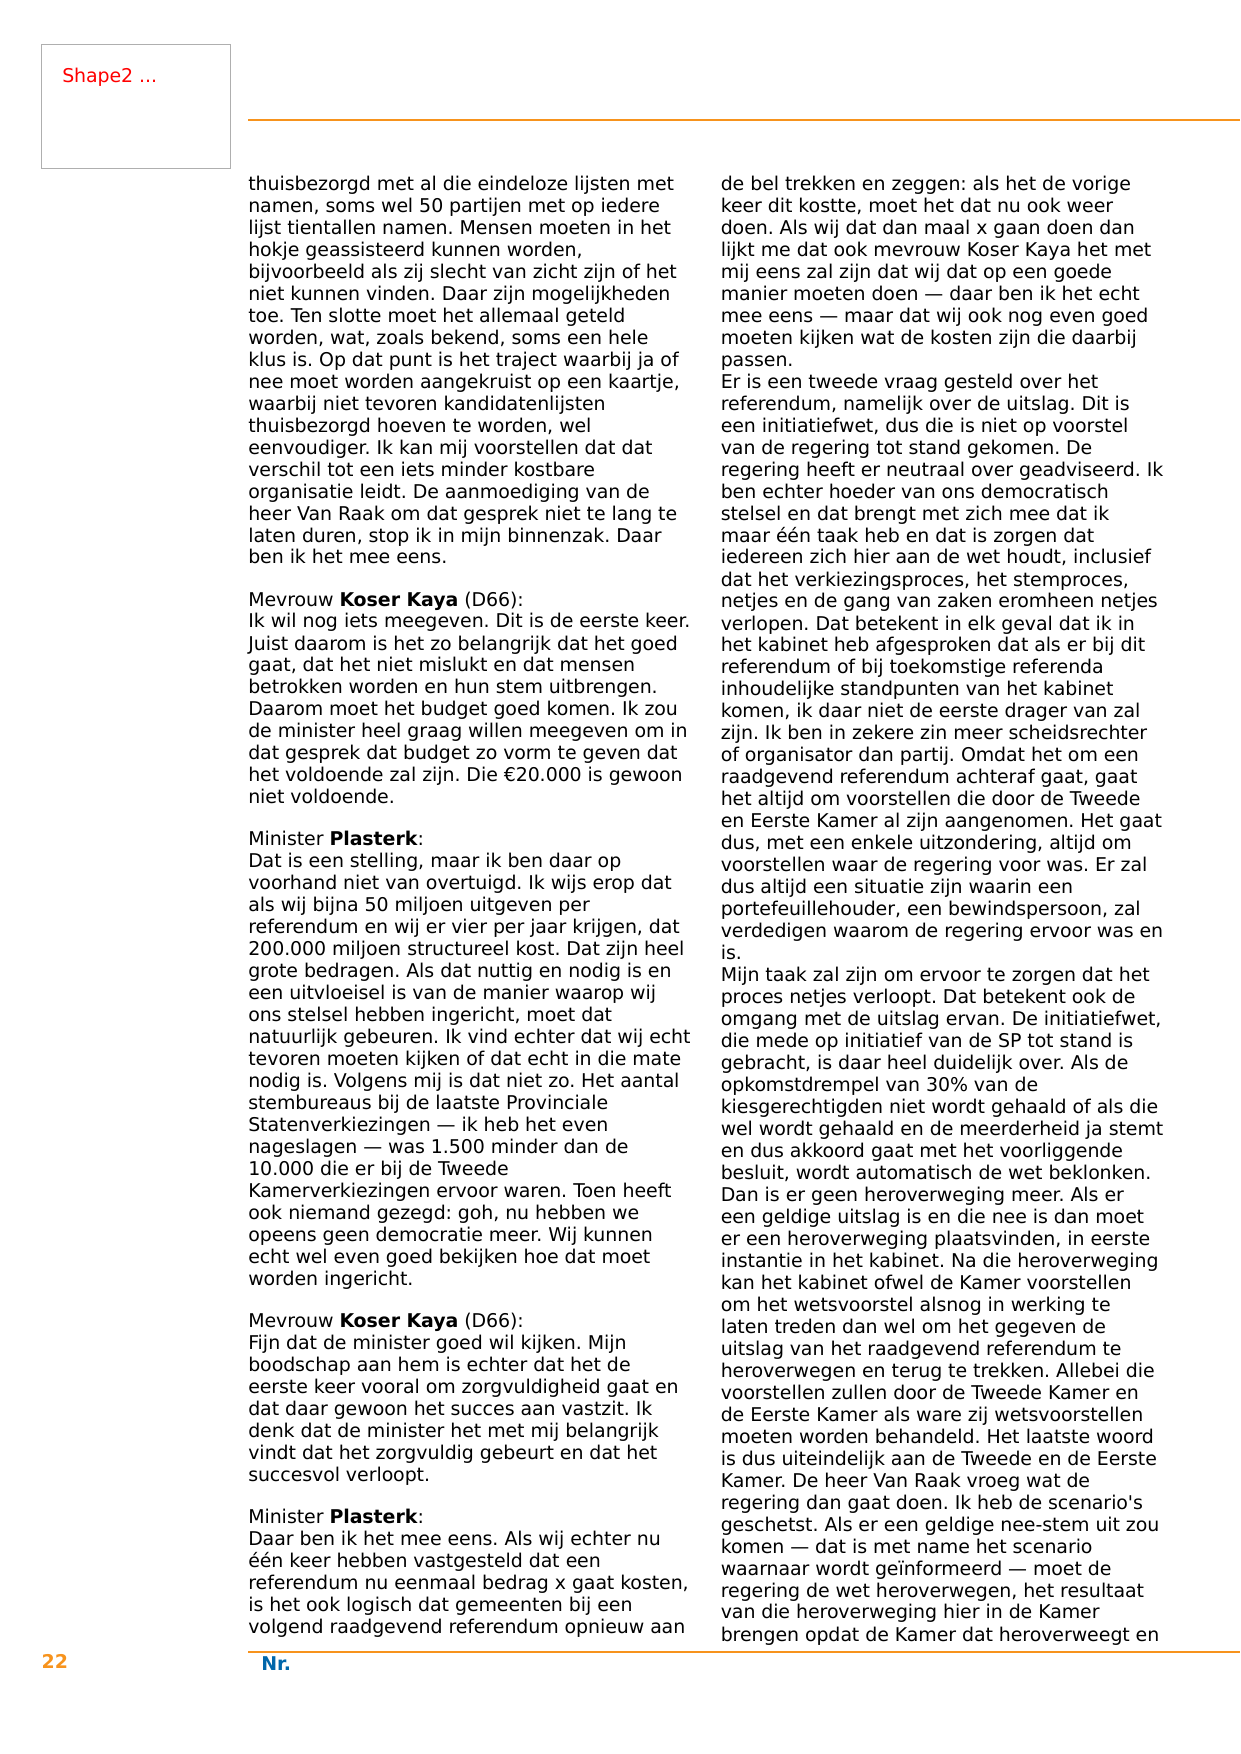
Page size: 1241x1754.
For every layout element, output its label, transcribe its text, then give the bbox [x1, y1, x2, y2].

text Fijn dat de minister goed wil kijken. Mijn boodschap aan hem is echter dat het de eerste keer vooral om zorgvuldigheid gaat en dat daar gewoon het succes aan vastzit. Ik denk dat de minister het met mij belangrijk vindt dat het zorgvuldig gebeurt en dat het succesvol verloopt. [248, 1332, 691, 1486]
text Minister Plasterk: [248, 828, 691, 850]
text Mijn taak zal zijn om ervoor te zorgen dat het proces netjes verloopt. Dat betekent ook de omgang met de uitslag ervan. De initiatiefwet, die mede op initiatief van de SP tot stand is gebracht, is daar heel duidelijk over. Als de opkomstdrempel van 30% van de kiesgerechtigden niet wordt gehaald of als die wel wordt gehaald en de meerderheid ja stemt en dus akkoord gaat met het voorliggende besluit, wordt automatisch de wet beklonken. Dan is er geen heroverweging meer. Als er een geldige uitslag is en die nee is dan moet er een heroverweging plaatsvinden, in eerste instantie in het kabinet. Na die heroverweging kan het kabinet ofwel de Kamer voorstellen om het wetsvoorstel alsnog in werking te laten treden dan wel om het gegeven de uitslag van het raadgevend referendum te heroverwegen en terug te trekken. Allebei die voorstellen zullen door de Tweede Kamer en de Eerste Kamer als ware zij wetsvoorstellen moeten worden behandeld. Het laatste woord is dus uiteindelijk aan de Tweede en de Eerste Kamer. De heer Van Raak vroeg wat de regering dan gaat doen. Ik heb de scenario's geschetst. Als er een geldige nee-stem uit zou komen — dat is met name het scenario waarnaar wordt geïnformeerd — moet de regering de wet heroverwegen, het resultaat van die heroverweging hier in de Kamer brengen opdat de Kamer dat heroverweegt en [721, 964, 1163, 1645]
text de bel trekken en zeggen: als het de vorige keer dit kostte, moet het dat nu ook weer doen. Als wij dat dan maal x gaan doen dan lijkt me dat ook mevrouw Koser Kaya het met mij eens zal zijn dat wij dat op een goede manier moeten doen — daar ben ik het echt mee eens — maar dat wij ook nog even goed moeten kijken wat de kosten zijn die daarbij passen. [721, 173, 1163, 371]
text Minister Plasterk: [248, 1506, 691, 1528]
text Dat is een stelling, maar ik ben daar op voorhand niet van overtuigd. Ik wijs erop dat als wij bijna 50 miljoen uitgeven per referendum en wij er vier per jaar krijgen, dat 200.000 miljoen structureel kost. Dat zijn heel grote bedragen. Als dat nuttig en nodig is en een uitvloeisel is van de manier waarop wij ons stelsel hebben ingericht, moet dat natuurlijk gebeuren. Ik vind echter dat wij echt tevoren moeten kijken of dat echt in die mate nodig is. Volgens mij is dat niet zo. Het aantal stembureaus bij de laatste Provinciale Statenverkiezingen — ik heb het even nageslagen — was 1.500 minder dan de 10.000 die er bij de Tweede Kamerverkiezingen ervoor waren. Toen heeft ook niemand gezegd: goh, nu hebben we opeens geen democratie meer. Wij kunnen echt wel even goed bekijken hoe dat moet worden ingericht. [248, 850, 691, 1290]
text Ik wil nog iets meegeven. Dit is de eerste keer. Juist daarom is het zo belangrijk dat het goed gaat, dat het niet mislukt en dat mensen betrokken worden en hun stem uitbrengen. Daarom moet het budget goed komen. Ik zou de minister heel graag willen meegeven om in dat gesprek dat budget zo vorm te geven dat het voldoende zal zijn. Die €20.000 is gewoon niet voldoende. [248, 610, 691, 808]
text Mevrouw Koser Kaya (D66): [248, 588, 691, 610]
text Er is een tweede vraag gesteld over het referendum, namelijk over de uitslag. Dit is een initiatiefwet, dus die is niet op voorstel van de regering tot stand gekomen. De regering heeft er neutraal over geadviseerd. Ik ben echter hoeder van ons democratisch stelsel en dat brengt met zich mee dat ik maar één taak heb en dat is zorgen dat iedereen zich hier aan de wet houdt, inclusief dat het verkiezingsproces, het stemproces, netjes en de gang van zaken eromheen netjes verlopen. Dat betekent in elk geval dat ik in het kabinet heb afgesproken dat als er bij dit referendum of bij toekomstige referenda inhoudelijke standpunten van het kabinet komen, ik daar niet de eerste drager van zal zijn. Ik ben in zekere zin meer scheidsrechter of organisator dan partij. Omdat het om een raadgevend referendum achteraf gaat, gaat het altijd om voorstellen die door de Tweede en Eerste Kamer al zijn aangenomen. Het gaat dus, met een enkele uitzondering, altijd om voorstellen waar de regering voor was. Er zal dus altijd een situatie zijn waarin een portefeuillehouder, een bewindspersoon, zal verdedigen waarom de regering ervoor was en is. [721, 371, 1163, 964]
text thuisbezorgd met al die eindeloze lijsten met namen, soms wel 50 partijen met op iedere lijst tientallen namen. Mensen moeten in het hokje geassisteerd kunnen worden, bijvoorbeeld als zij slecht van zicht zijn of het niet kunnen vinden. Daar zijn mogelijkheden toe. Ten slotte moet het allemaal geteld worden, wat, zoals bekend, soms een hele klus is. Op dat punt is het traject waarbij ja of nee moet worden aangekruist op een kaartje, waarbij niet tevoren kandidatenlijsten thuisbezorgd hoeven te worden, wel eenvoudiger. Ik kan mij voorstellen dat dat verschil tot een iets minder kostbare organisatie leidt. De aanmoediging van de heer Van Raak om dat gesprek niet te lang te laten duren, stop ik in mijn binnenzak. Daar ben ik het mee eens. [248, 173, 691, 568]
text Mevrouw Koser Kaya (D66): [248, 1310, 691, 1332]
text Daar ben ik het mee eens. Als wij echter nu één keer hebben vastgesteld dat een referendum nu eenmaal bedrag x gaat kosten, is het ook logisch dat gemeenten bij een volgend raadgevend referendum opnieuw aan [248, 1528, 691, 1637]
